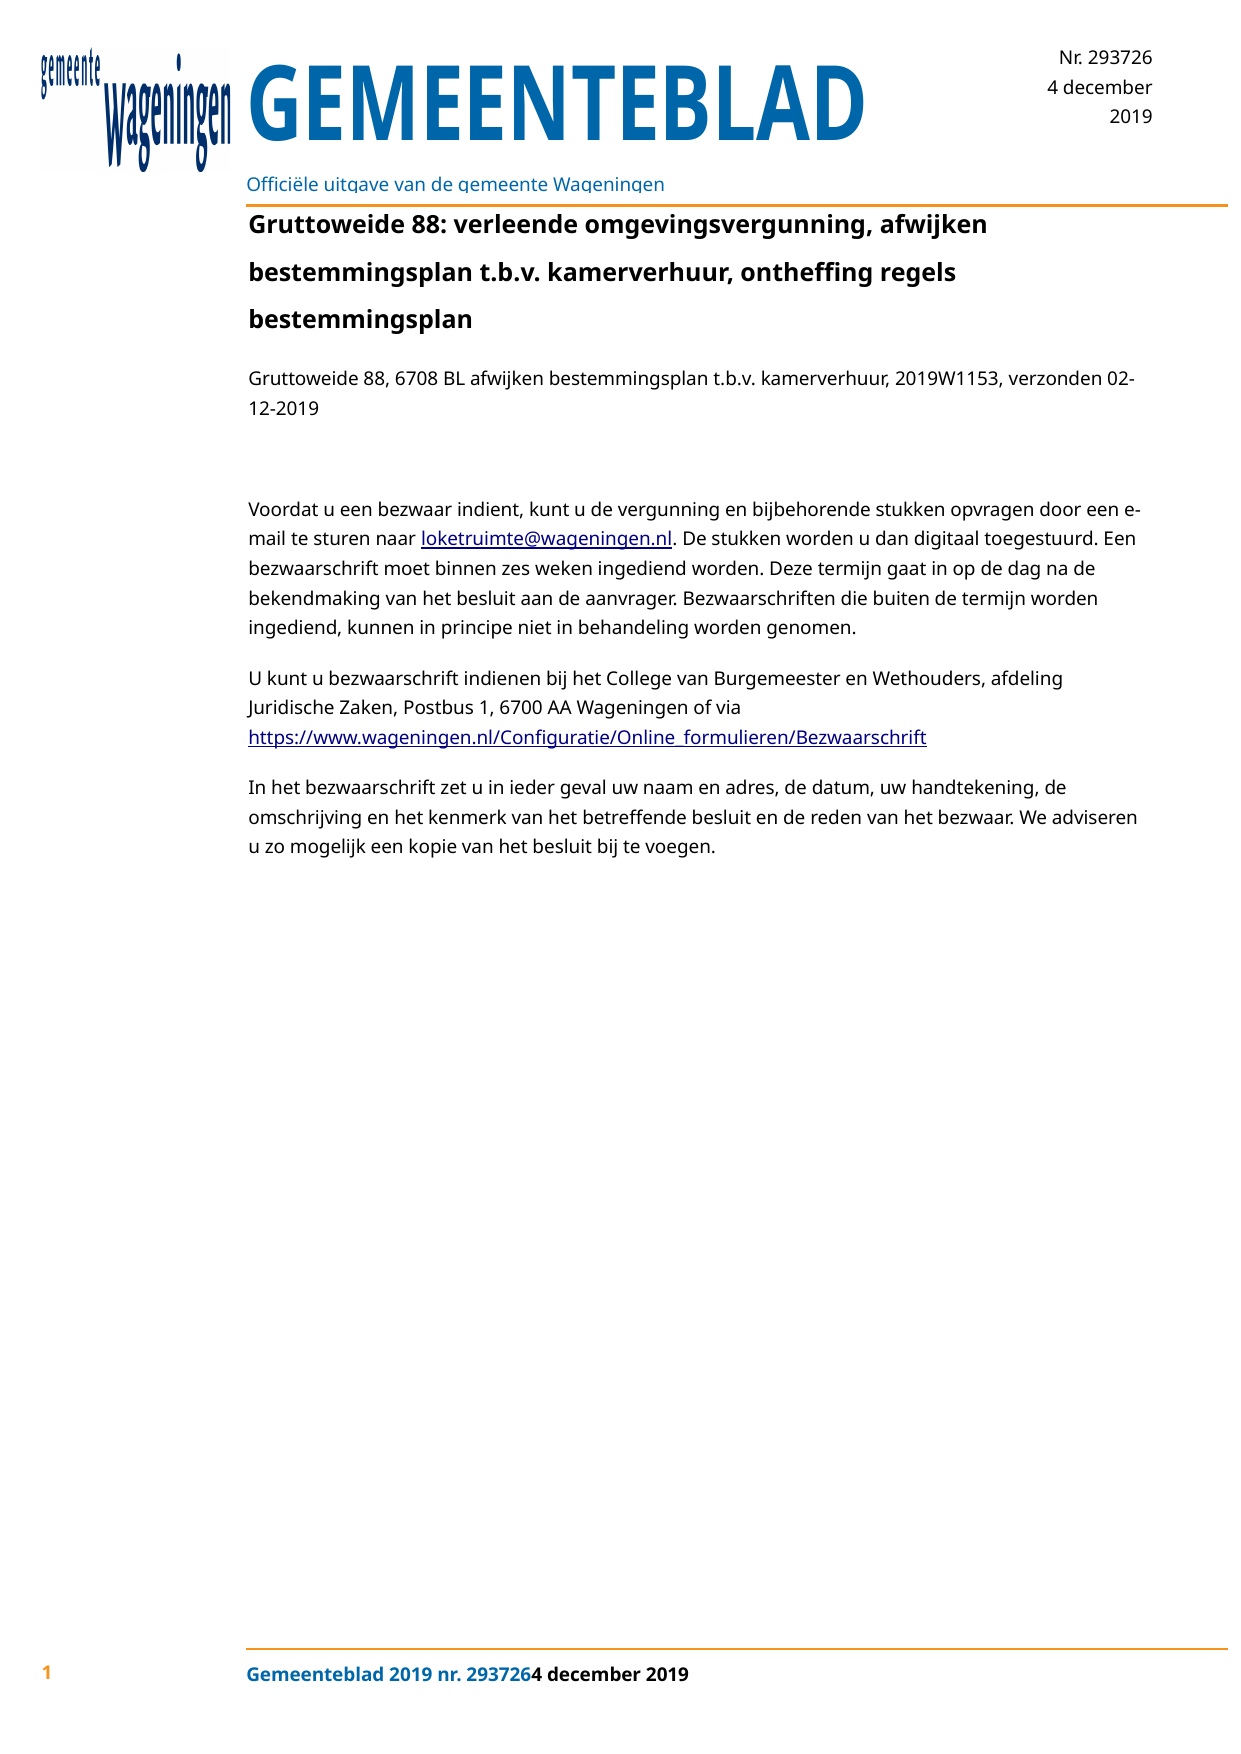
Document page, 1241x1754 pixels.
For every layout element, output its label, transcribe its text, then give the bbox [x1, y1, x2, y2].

text U kunt u bezwaarschrift indienen bij het College van Burgemeester en Wethouders, afdeling Juridische Zaken, Postbus 1, 6700 AA Wageningen of via https://www.wageningen.nl/Configuratie/Online_formulieren/Bezwaarschrift [248, 665, 1152, 749]
text Voordat u een bezwaar indient, kunt u de vergunning en bijbehorende stukken opvragen door een e-mail te sturen naar loketruimte@wageningen.nl. De stukken worden u dan digitaal toegestuurd. Een bezwaarschrift moet binnen zes weken ingediend worden. Deze termijn gaat in op de dag na de bekendmaking van het besluit aan de aanvrager. Bezwaarschriften die buiten de termijn worden ingediend, kunnen in principe niet in behandeling worden genomen. [248, 496, 1152, 640]
text Gruttoweide 88: verleende omgevingsvergunning, afwijken bestemmingsplan t.b.v. kamerverhuur, ontheffing regels bestemmingsplan [248, 207, 1152, 336]
text In het bezwaarschrift zet u in ieder geval uw naam en adres, de datum, uw handtekening, de omschrijving en het kenmerk van het betreffende besluit en de reden van het bezwaar. We adviseren u zo mogelijk een kopie van het besluit bij te voegen. [248, 774, 1152, 859]
text Gruttoweide 88, 6708 BL afwijken bestemmingsplan t.b.v. kamerverhuur, 2019W1153, verzonden 02-12-2019 [248, 366, 1152, 421]
picture [41, 47, 231, 172]
